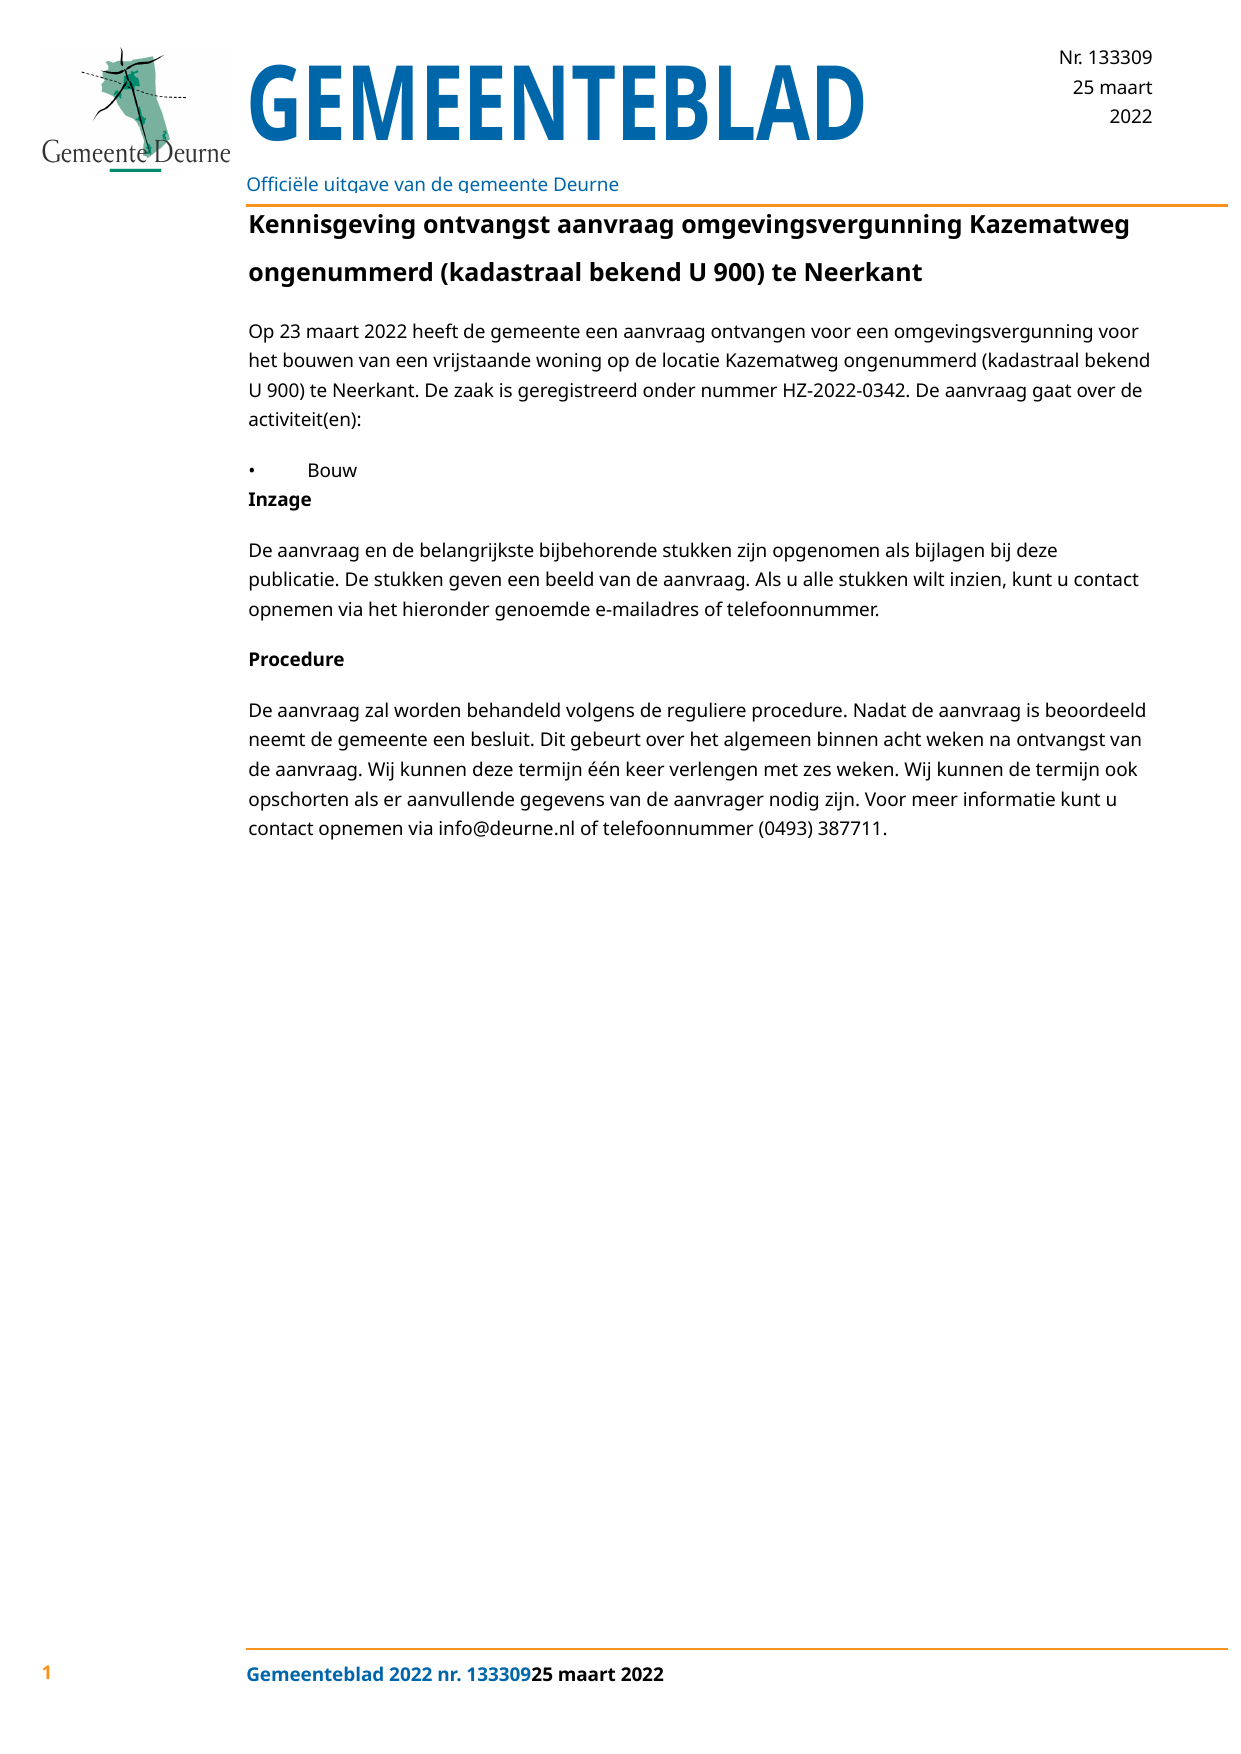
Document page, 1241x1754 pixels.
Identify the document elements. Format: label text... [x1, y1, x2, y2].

text Kennisgeving ontvangst aanvraag omgevingsvergunning Kazematweg ongenummerd (kadastraal bekend U 900) te Neerkant [248, 207, 1152, 288]
text De aanvraag en de belangrijkste bijbehorende stukken zijn opgenomen als bijlagen bij deze publicatie. De stukken geven een beeld van de aanvraag. Als u alle stukken wilt inzien, kunt u contact opnemen via het hieronder genoemde e-mailadres of telefoonnummer. [248, 537, 1152, 622]
text Procedure [248, 647, 1152, 672]
picture [41, 47, 231, 172]
list Bouw [248, 457, 1152, 483]
text De aanvraag zal worden behandeld volgens de reguliere procedure. Nadat de aanvraag is beoordeeld neemt de gemeente een besluit. Dit gebeurt over het algemeen binnen acht weken na ontvangst van de aanvraag. Wij kunnen deze termijn één keer verlengen met zes weken. Wij kunnen de termijn ook opschorten als er aanvullende gegevens van de aanvrager nodig zijn. Voor meer informatie kunt u contact opnemen via info@deurne.nl of telefoonnummer (0493) 387711. [248, 697, 1152, 841]
text Inzage [248, 487, 1152, 512]
text Op 23 maart 2022 heeft de gemeente een aanvraag ontvangen voor een omgevingsvergunning voor het bouwen van een vrijstaande woning op de locatie Kazematweg ongenummerd (kadastraal bekend U 900) te Neerkant. De zaak is geregistreerd onder nummer HZ-2022-0342. De aanvraag gaat over de activiteit(en): [248, 318, 1152, 432]
